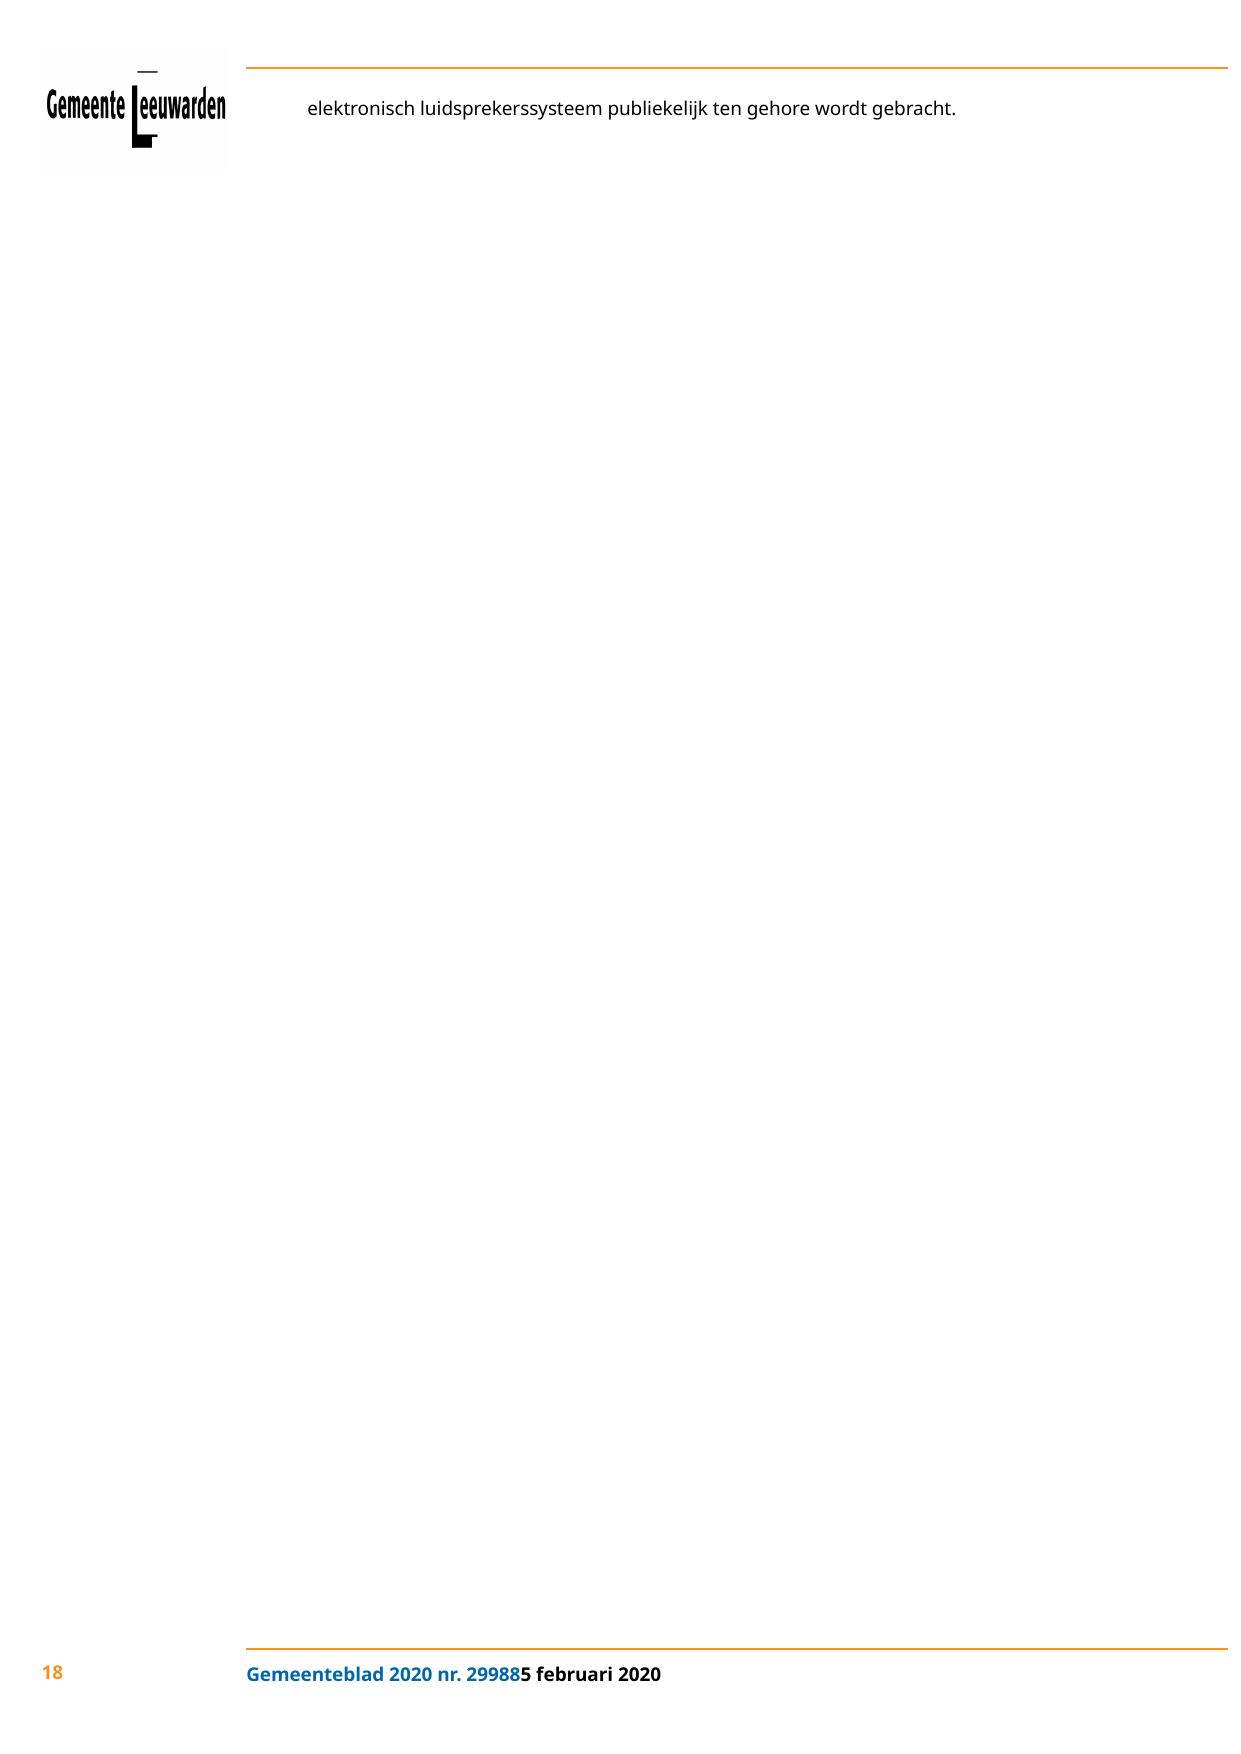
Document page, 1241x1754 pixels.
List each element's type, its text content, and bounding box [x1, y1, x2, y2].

list elektronisch luidsprekerssysteem publiekelijk ten gehore wordt gebracht. [248, 95, 1152, 121]
picture [41, 47, 231, 172]
